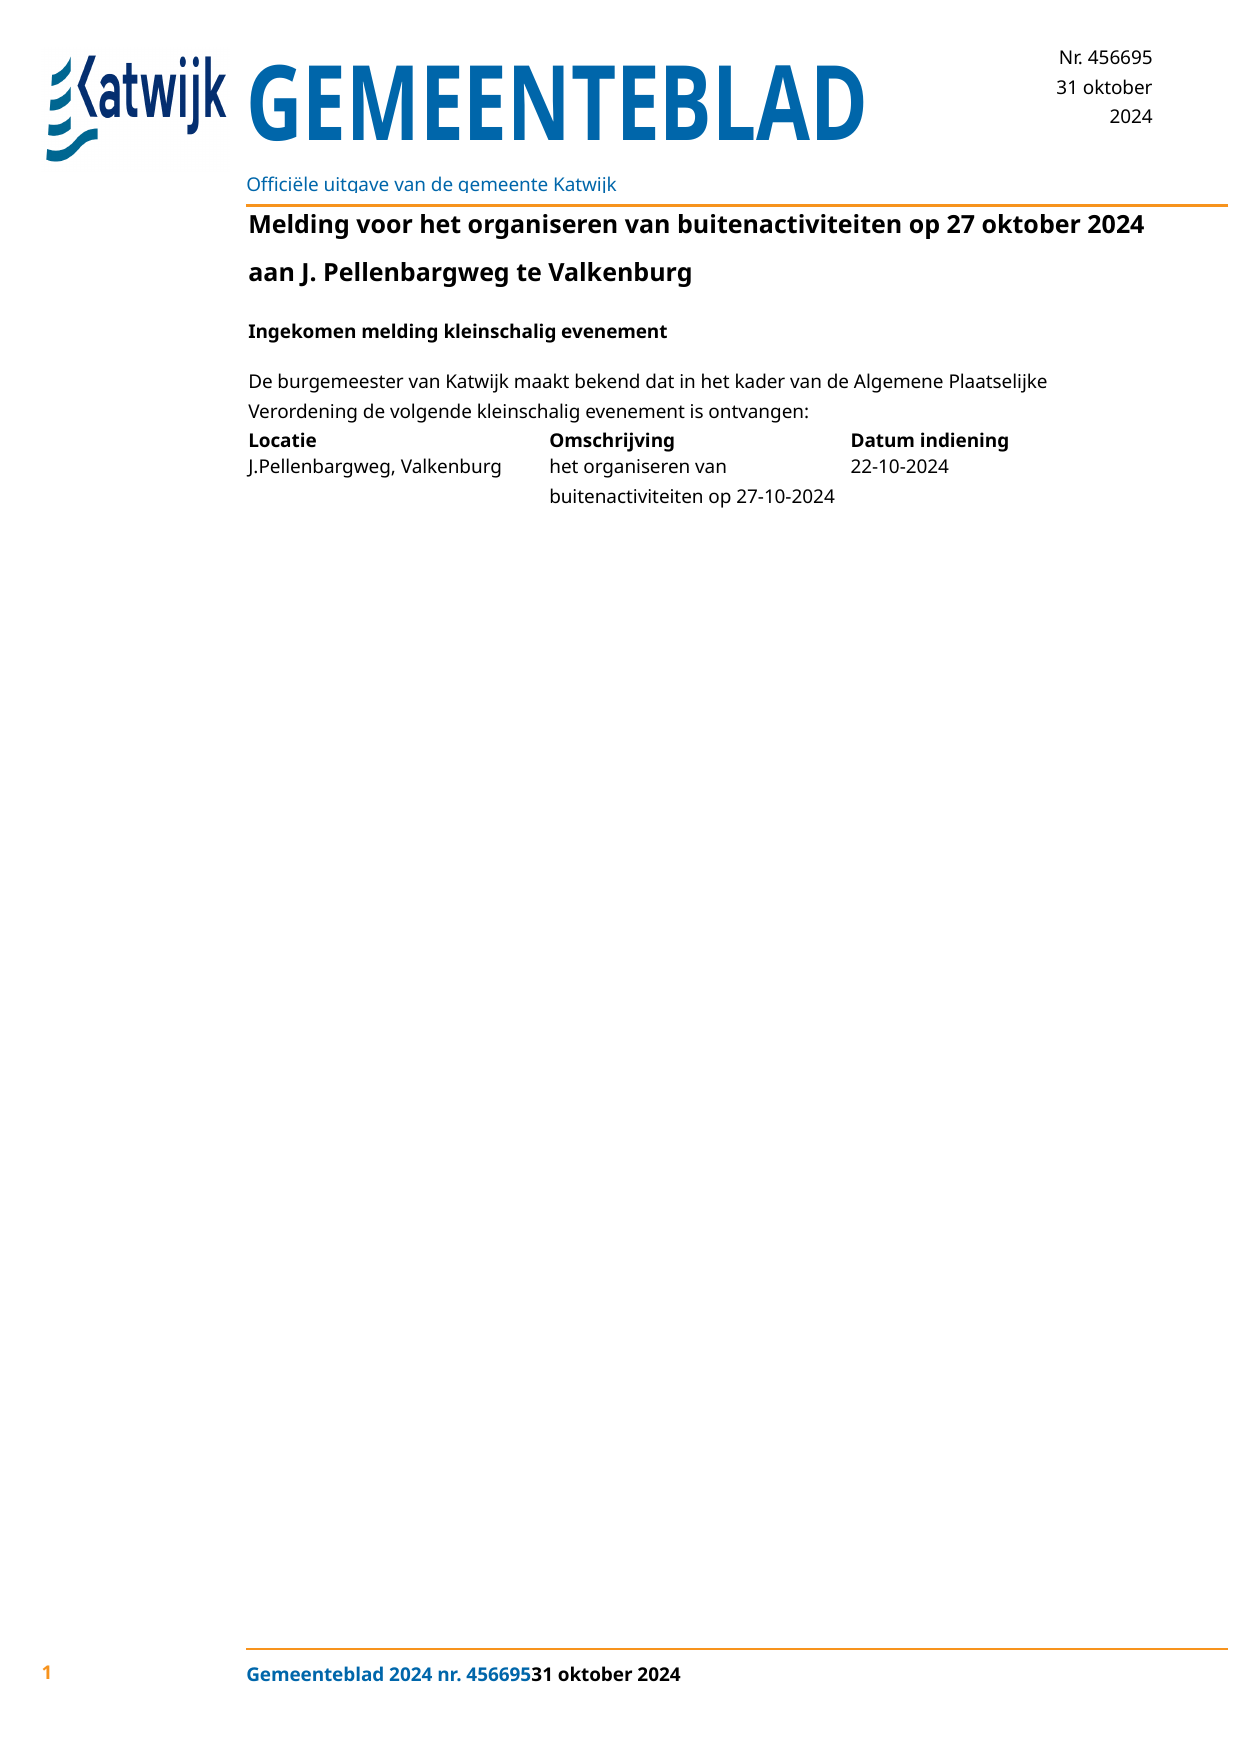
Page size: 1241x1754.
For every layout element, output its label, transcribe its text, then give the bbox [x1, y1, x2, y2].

text De burgemeester van Katwijk maakt bekend dat in het kader van de Algemene Plaatselijke Verordening de volgende kleinschalig evenement is ontvangen: [248, 368, 1152, 424]
table_cell J.Pellenbargweg, Valkenburg [248, 453, 549, 509]
table_cell 22-10-2024 [850, 453, 1152, 509]
table_cell het organiseren van buitenactiviteiten op 27-10-2024 [549, 453, 850, 509]
table_header Omschrijving [549, 428, 850, 453]
table_header Datum indiening [850, 428, 1152, 453]
picture [41, 47, 231, 172]
text Ingekomen melding kleinschalig evenement [248, 318, 1152, 344]
text Melding voor het organiseren van buitenactiviteiten op 27 oktober 2024 aan J. Pellenbargweg te Valkenburg [248, 207, 1152, 288]
table_header Locatie [248, 428, 549, 453]
